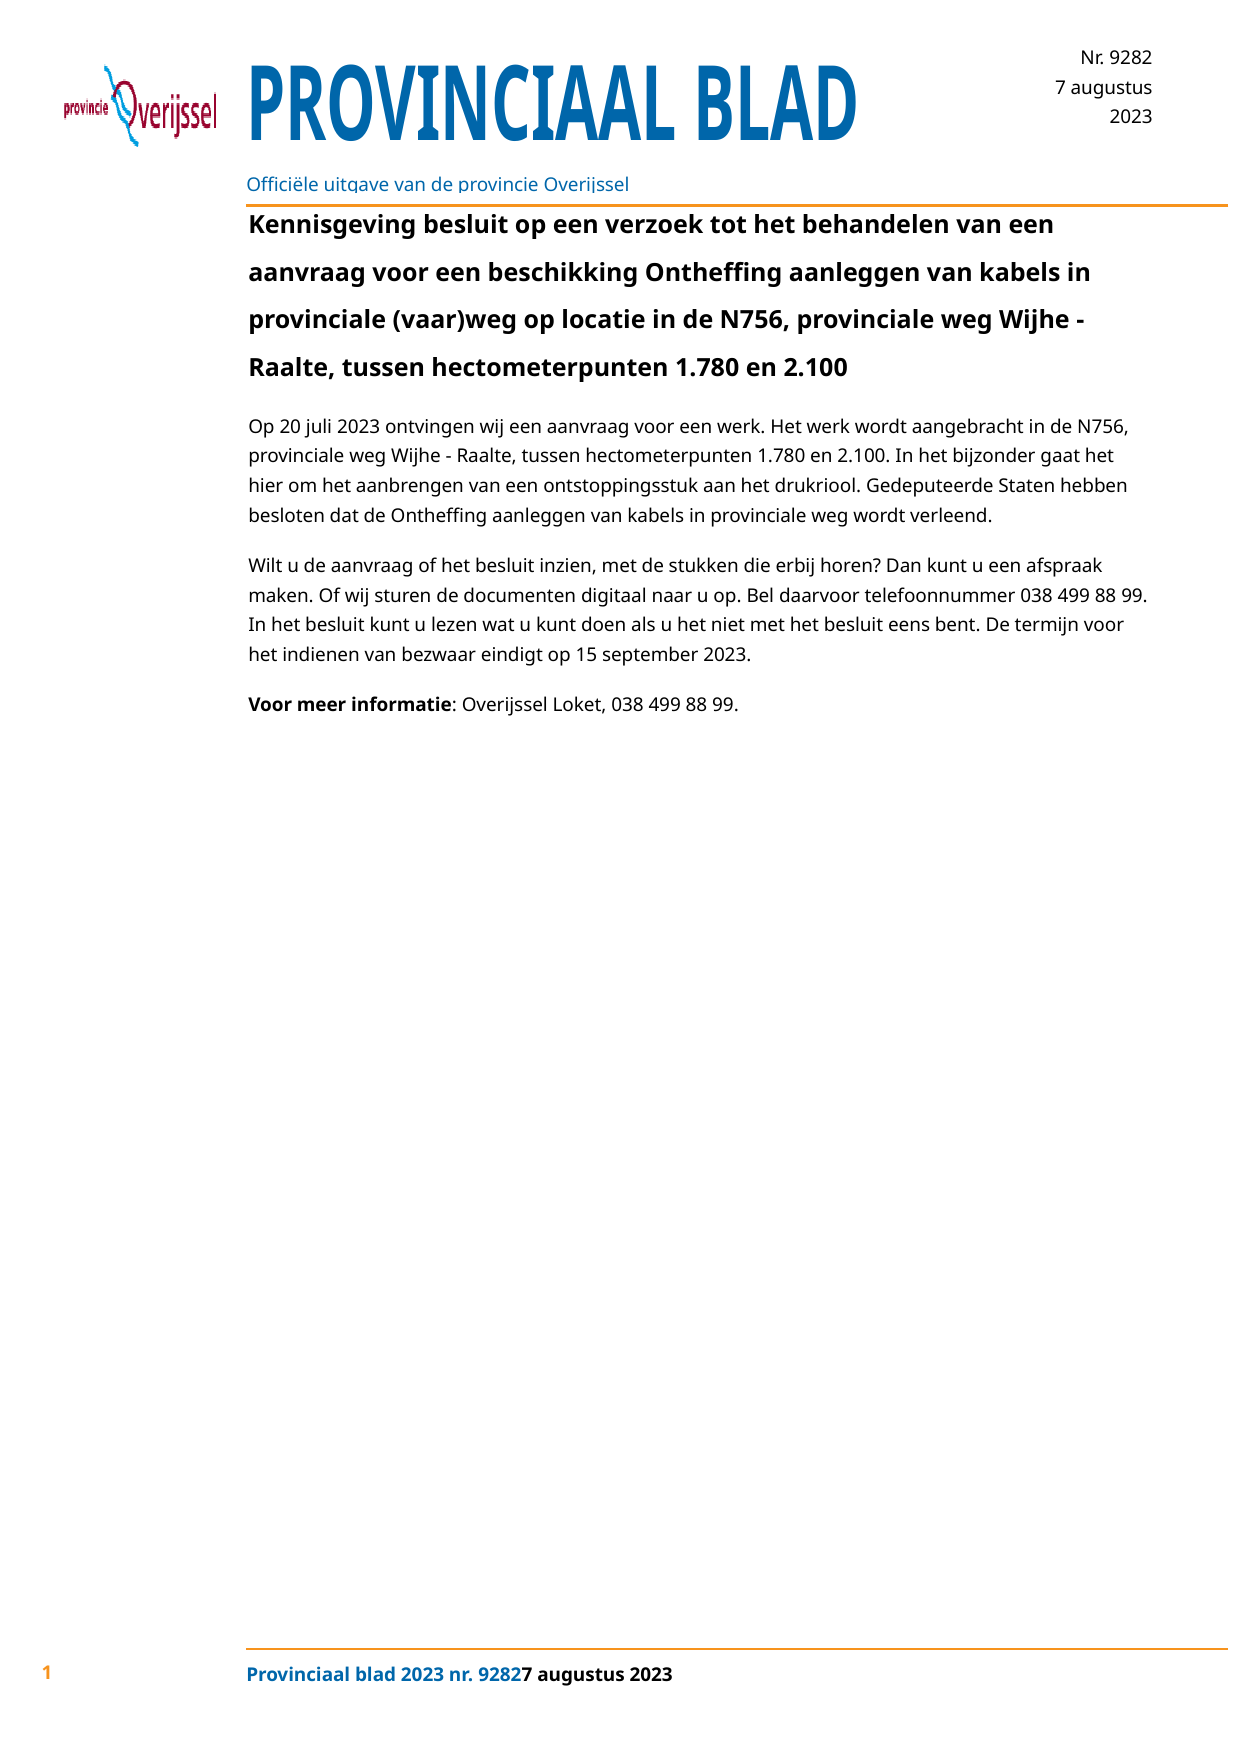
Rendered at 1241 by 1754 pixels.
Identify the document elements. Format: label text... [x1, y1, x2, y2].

picture [41, 47, 231, 172]
text Wilt u de aanvraag of het besluit inzien, met de stukken die erbij horen? Dan kunt u een afspraak maken. Of wij sturen de documenten digitaal naar u op. Bel daarvoor telefoonnummer 038 499 88 99. In het besluit kunt u lezen wat u kunt doen als u het niet met het besluit eens bent. De termijn voor het indienen van bezwaar eindigt op 15 september 2023. [248, 552, 1152, 667]
text Kennisgeving besluit op een verzoek tot het behandelen van een aanvraag voor een beschikking Ontheffing aanleggen van kabels in provinciale (vaar)weg op locatie in de N756, provinciale weg Wijhe - Raalte, tussen hectometerpunten 1.780 en 2.100 [248, 207, 1152, 384]
text Voor meer informatie: Overijssel Loket, 038 499 88 99. [248, 691, 1152, 717]
text Op 20 juli 2023 ontvingen wij een aanvraag voor een werk. Het werk wordt aangebracht in de N756, provinciale weg Wijhe - Raalte, tussen hectometerpunten 1.780 en 2.100. In het bijzonder gaat het hier om het aanbrengen van een ontstoppingsstuk aan het drukriool. Gedeputeerde Staten hebben besloten dat de Ontheffing aanleggen van kabels in provinciale weg wordt verleend. [248, 413, 1152, 528]
